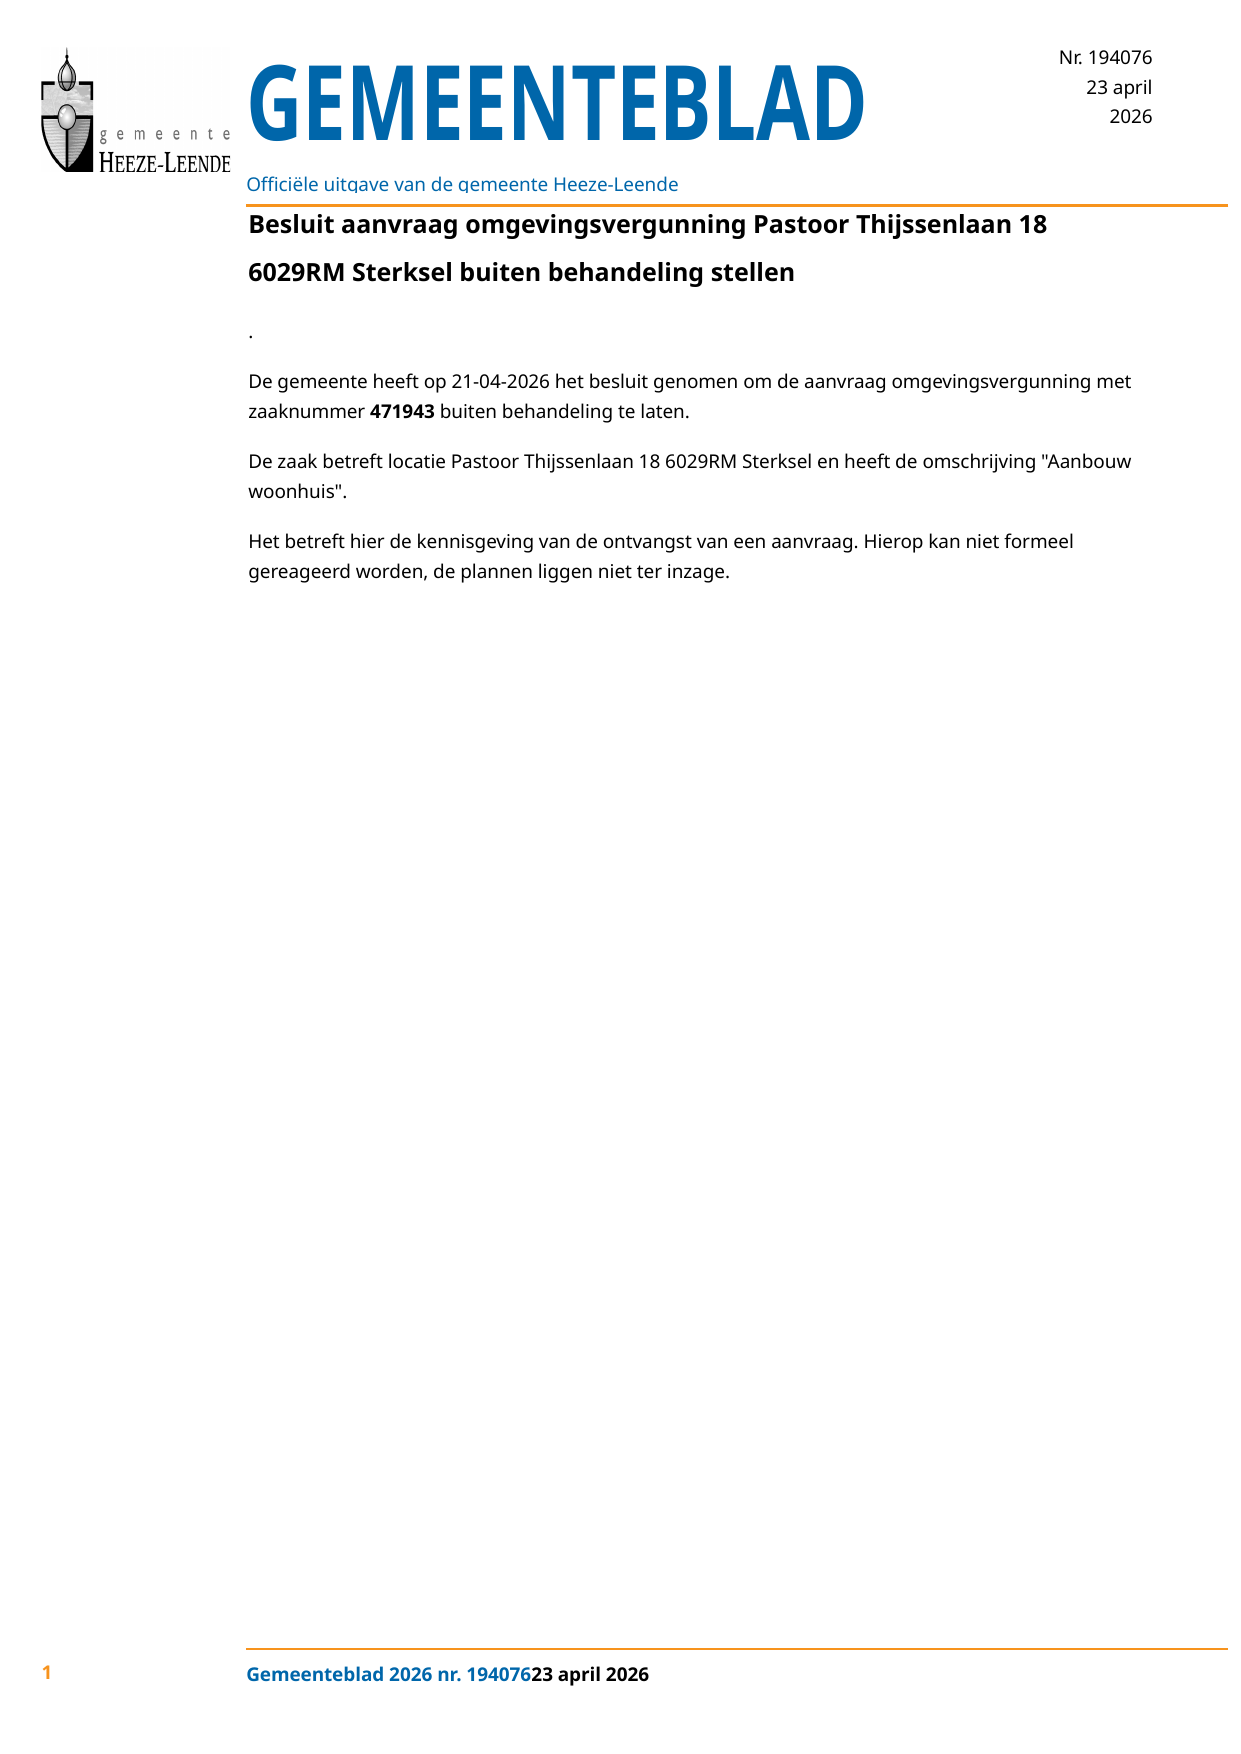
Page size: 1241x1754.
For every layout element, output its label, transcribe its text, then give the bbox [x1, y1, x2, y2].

text De zaak betreft locatie Pastoor Thijssenlaan 18 6029RM Sterksel en heeft de omschrijving "Aanbouw woonhuis". [248, 448, 1152, 504]
text De gemeente heeft op 21-04-2026 het besluit genomen om de aanvraag omgevingsvergunning met zaaknummer 471943 buiten behandeling te laten. [248, 368, 1152, 424]
text Besluit aanvraag omgevingsvergunning Pastoor Thijssenlaan 18 6029RM Sterksel buiten behandeling stellen [248, 207, 1152, 288]
text . [248, 318, 1152, 344]
text Het betreft hier de kennisgeving van de ontvangst van een aanvraag. Hierop kan niet formeel gereageerd worden, de plannen liggen niet ter inzage. [248, 528, 1152, 584]
picture [41, 47, 231, 172]
